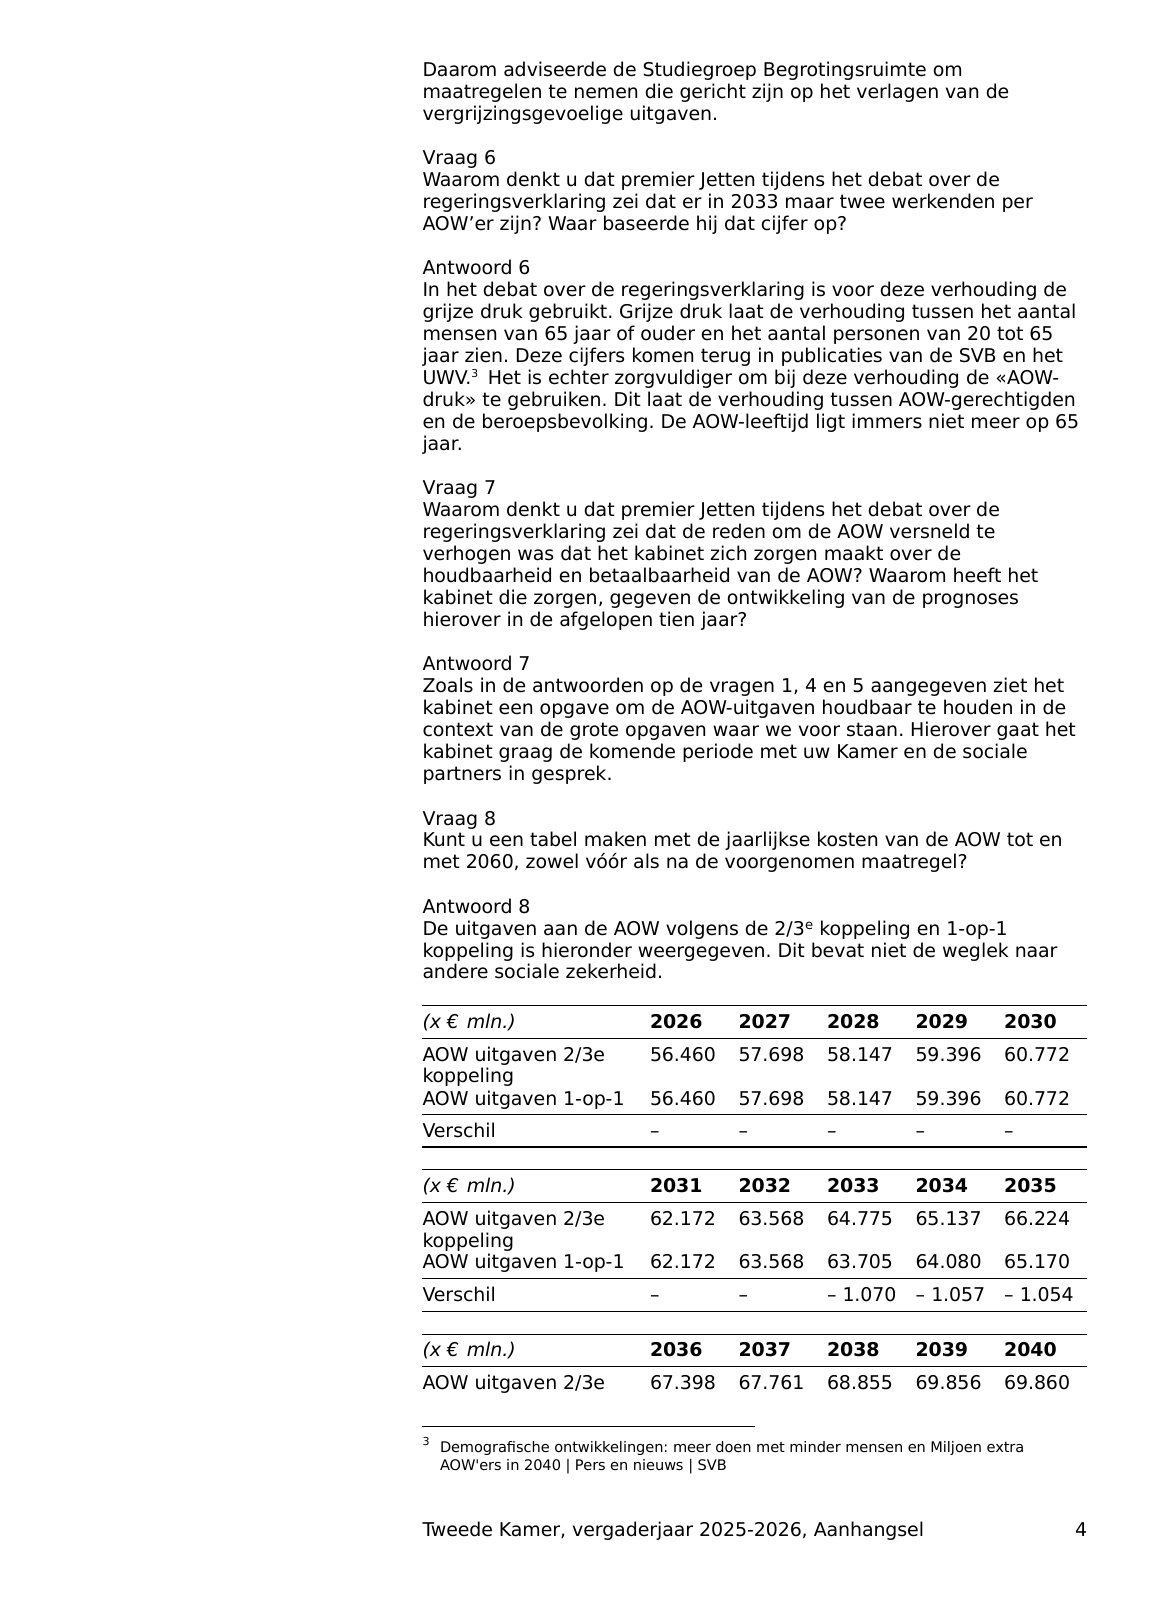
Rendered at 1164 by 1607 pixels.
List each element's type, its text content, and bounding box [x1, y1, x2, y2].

text Kunt u een tabel maken met de jaarlijkse kosten van de AOW tot en met 2060, zowel vóór als na de voorgenomen maatregel? [422, 829, 1087, 873]
table_cell 66.224 [998, 1203, 1087, 1251]
table_cell AOW uitgaven 2/3e koppeling [422, 1203, 644, 1251]
table_cell AOW uitgaven 1-op-1 [422, 1088, 644, 1114]
table_cell – 1.054 [998, 1279, 1087, 1311]
table_cell 59.396 [910, 1088, 998, 1114]
table_header 2028 [821, 1006, 909, 1038]
table_cell Verschil [422, 1115, 644, 1146]
table_cell 63.568 [732, 1251, 821, 1278]
table_cell 65.137 [910, 1203, 998, 1251]
table_cell – [998, 1115, 1087, 1146]
table_cell 63.705 [821, 1251, 909, 1278]
table_cell 56.460 [644, 1088, 732, 1114]
table_cell – [644, 1115, 732, 1146]
table_cell – [910, 1115, 998, 1146]
table_cell – 1.070 [821, 1279, 909, 1311]
text Daarom adviseerde de Studiegroep Begrotingsruimte om maatregelen te nemen die gericht zijn op het verlagen van de vergrijzingsgevoelige uitgaven. [422, 59, 1087, 125]
text Antwoord 8 [422, 896, 1087, 917]
table_cell 63.568 [732, 1203, 821, 1251]
table_header 2039 [910, 1335, 998, 1366]
table_cell AOW uitgaven 1-op-1 [422, 1251, 644, 1278]
text Zoals in de antwoorden op de vragen 1, 4 en 5 aangegeven ziet het kabinet een opgave om de AOW-uitgaven houdbaar te houden in de context van de grote opgaven waar we voor staan. Hierover gaat het kabinet graag de komende periode met uw Kamer en de sociale partners in gesprek. [422, 675, 1087, 785]
text Vraag 7 [422, 477, 1087, 499]
text Waarom denkt u dat premier Jetten tijdens het debat over de regeringsverklaring zei dat de reden om de AOW versneld te verhogen was dat het kabinet zich zorgen maakt over de houdbaarheid en betaalbaarheid van de AOW? Waarom heeft het kabinet die zorgen, gegeven de ontwikkeling van de prognoses hierover in de afgelopen tien jaar? [422, 499, 1087, 631]
text Antwoord 7 [422, 653, 1087, 675]
table_header 2035 [998, 1170, 1087, 1202]
table_cell 69.856 [910, 1367, 998, 1393]
table_cell – [732, 1115, 821, 1146]
table_header (x € mln.) [422, 1006, 644, 1038]
table_cell 62.172 [644, 1251, 732, 1278]
table_cell – [821, 1115, 909, 1146]
table_header 2036 [644, 1335, 732, 1366]
table_cell AOW uitgaven 2/3e koppeling [422, 1039, 644, 1087]
table_header 2032 [732, 1170, 821, 1202]
table_cell 58.147 [821, 1088, 909, 1114]
table_header (x € mln.) [422, 1170, 644, 1202]
table_cell 65.170 [998, 1251, 1087, 1278]
table_cell 68.855 [821, 1367, 909, 1393]
table_cell 57.698 [732, 1088, 821, 1114]
table_cell 67.761 [732, 1367, 821, 1393]
table_header 2033 [821, 1170, 909, 1202]
table_cell – [644, 1279, 732, 1311]
table_cell 60.772 [998, 1039, 1087, 1087]
table_cell 59.396 [910, 1039, 998, 1087]
table_cell AOW uitgaven 2/3e [422, 1367, 644, 1393]
table_header 2034 [910, 1170, 998, 1202]
table_cell – 1.057 [910, 1279, 998, 1311]
table_header 2038 [821, 1335, 909, 1366]
text De uitgaven aan de AOW volgens de 2/3e koppeling en 1-op-1 koppeling is hieronder weergegeven. Dit bevat niet de weglek naar andere sociale zekerheid. [422, 917, 1087, 983]
table_cell 69.860 [998, 1367, 1087, 1393]
table_cell 62.172 [644, 1203, 732, 1251]
table_header (x € mln.) [422, 1335, 644, 1366]
text Antwoord 6 [422, 257, 1087, 279]
table_header 2029 [910, 1006, 998, 1038]
table_cell 58.147 [821, 1039, 909, 1087]
table_cell 64.775 [821, 1203, 909, 1251]
table_header 2037 [732, 1335, 821, 1366]
table_header 2030 [998, 1006, 1087, 1038]
table_cell 57.698 [732, 1039, 821, 1087]
table_cell 56.460 [644, 1039, 732, 1087]
text Waarom denkt u dat premier Jetten tijdens het debat over de regeringsverklaring zei dat er in 2033 maar twee werkenden per AOW’er zijn? Waar baseerde hij dat cijfer op? [422, 169, 1087, 235]
table_cell 64.080 [910, 1251, 998, 1278]
table_cell 67.398 [644, 1367, 732, 1393]
table_header 2040 [998, 1335, 1087, 1366]
text Vraag 6 [422, 147, 1087, 169]
table_cell 60.772 [998, 1088, 1087, 1114]
text Vraag 8 [422, 807, 1087, 829]
table_header 2026 [644, 1006, 732, 1038]
table_cell – [732, 1279, 821, 1311]
table_cell Verschil [422, 1279, 644, 1311]
table_header 2031 [644, 1170, 732, 1202]
text Demografische ontwikkelingen: meer doen met minder mensen en Miljoen extra AOW'ers in 2040 | Pers en nieuws | SVB [422, 1435, 1087, 1474]
table_header 2027 [732, 1006, 821, 1038]
text In het debat over de regeringsverklaring is voor deze verhouding de grijze druk gebruikt. Grijze druk laat de verhouding tussen het aantal mensen van 65 jaar of ouder en het aantal personen van 20 tot 65 jaar zien. Deze cijfers komen terug in publicaties van de SVB en het UWV. Het is echter zorgvuldiger om bij deze verhouding de «AOW-druk» te gebruiken. Dit laat de verhouding tussen AOW-gerechtigden en de beroepsbevolking. De AOW-leeftijd ligt immers niet meer op 65 jaar. [422, 279, 1087, 455]
